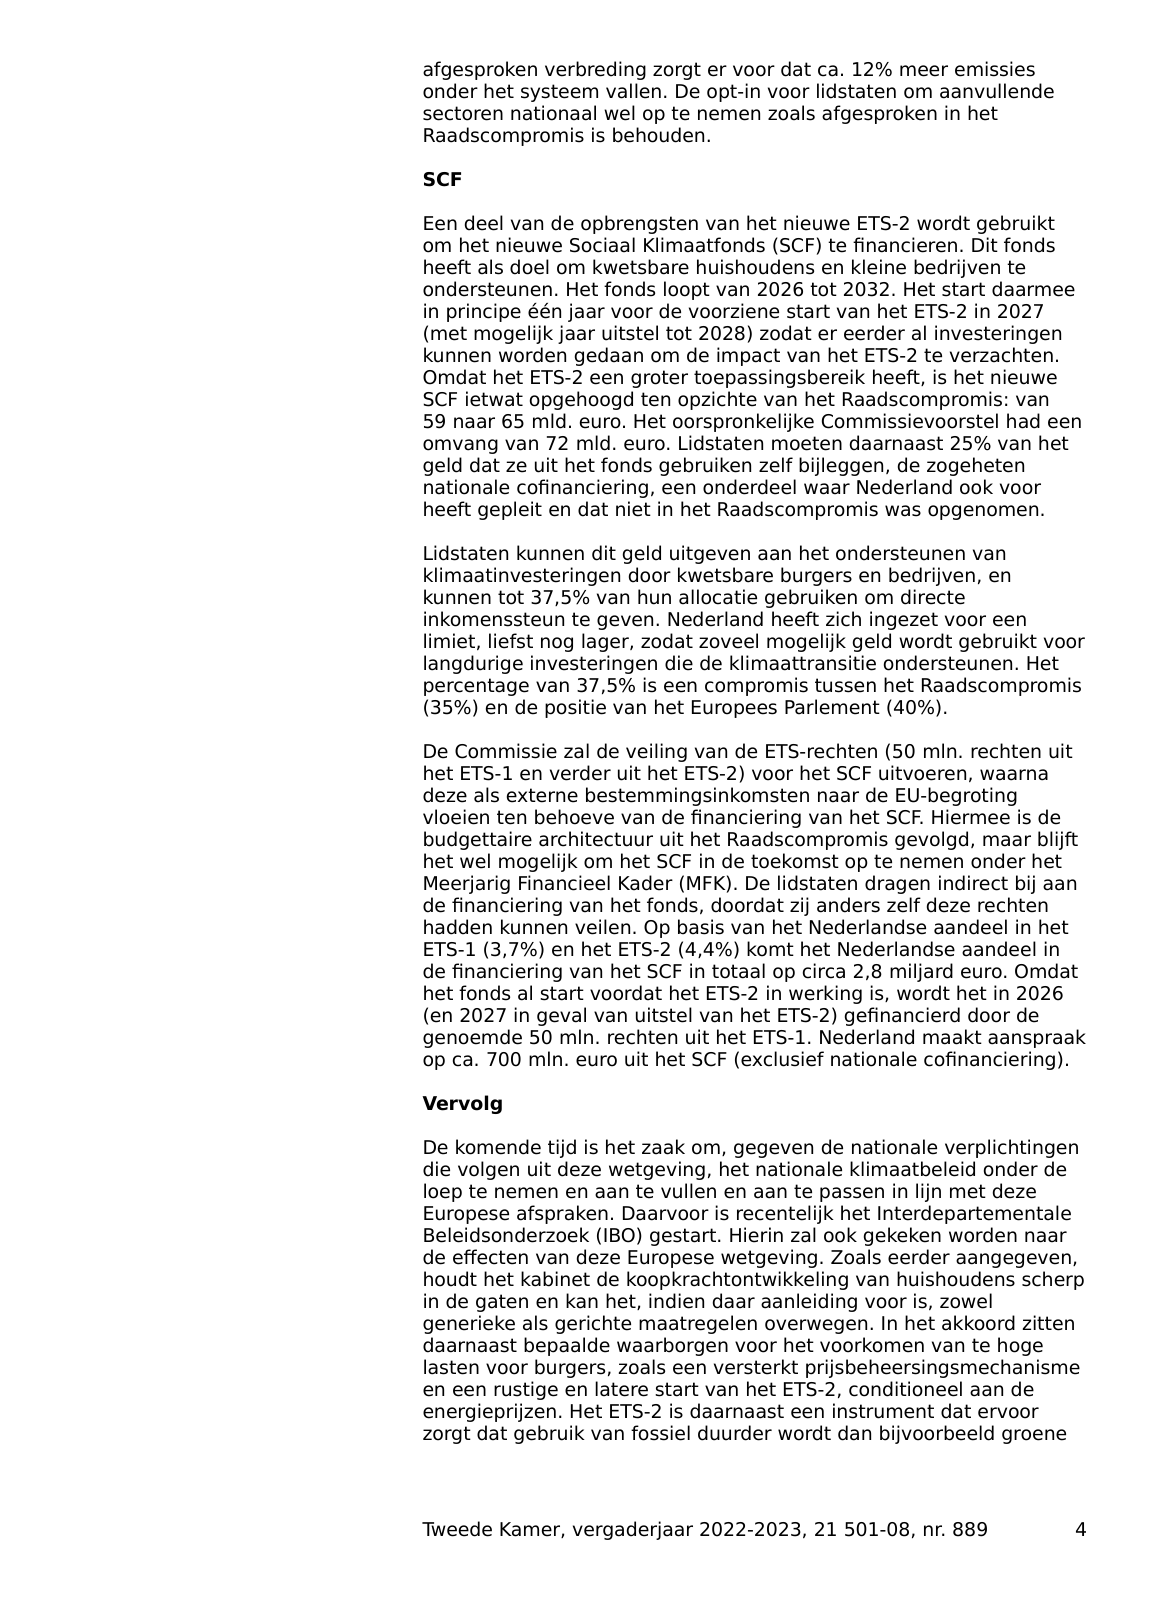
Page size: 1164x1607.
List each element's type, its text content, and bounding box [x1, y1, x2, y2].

subtitle SCF [422, 169, 1087, 191]
subtitle Vervolg [422, 1093, 1087, 1115]
text De komende tijd is het zaak om, gegeven de nationale verplichtingen die volgen uit deze wetgeving, het nationale klimaatbeleid onder de loep te nemen en aan te vullen en aan te passen in lijn met deze Europese afspraken. Daarvoor is recentelijk het Interdepartementale Beleidsonderzoek (IBO) gestart. Hierin zal ook gekeken worden naar de effecten van deze Europese wetgeving. Zoals eerder aangegeven, houdt het kabinet de koopkrachtontwikkeling van huishoudens scherp in de gaten en kan het, indien daar aanleiding voor is, zowel generieke als gerichte maatregelen overwegen. In het akkoord zitten daarnaast bepaalde waarborgen voor het voorkomen van te hoge lasten voor burgers, zoals een versterkt prijsbeheersingsmechanisme en een rustige en latere start van het ETS-2, conditioneel aan de energieprijzen. Het ETS-2 is daarnaast een instrument dat ervoor zorgt dat gebruik van fossiel duurder wordt dan bijvoorbeeld groene [422, 1137, 1087, 1445]
text Lidstaten kunnen dit geld uitgeven aan het ondersteunen van klimaatinvesteringen door kwetsbare burgers en bedrijven, en kunnen tot 37,5% van hun allocatie gebruiken om directe inkomenssteun te geven. Nederland heeft zich ingezet voor een limiet, liefst nog lager, zodat zoveel mogelijk geld wordt gebruikt voor langdurige investeringen die de klimaattransitie ondersteunen. Het percentage van 37,5% is een compromis tussen het Raadscompromis (35%) en de positie van het Europees Parlement (40%). [422, 543, 1087, 719]
text Een deel van de opbrengsten van het nieuwe ETS-2 wordt gebruikt om het nieuwe Sociaal Klimaatfonds (SCF) te financieren. Dit fonds heeft als doel om kwetsbare huishoudens en kleine bedrijven te ondersteunen. Het fonds loopt van 2026 tot 2032. Het start daarmee in principe één jaar voor de voorziene start van het ETS-2 in 2027 (met mogelijk jaar uitstel tot 2028) zodat er eerder al investeringen kunnen worden gedaan om de impact van het ETS-2 te verzachten. Omdat het ETS-2 een groter toepassingsbereik heeft, is het nieuwe SCF ietwat opgehoogd ten opzichte van het Raadscompromis: van 59 naar 65 mld. euro. Het oorspronkelijke Commissievoorstel had een omvang van 72 mld. euro. Lidstaten moeten daarnaast 25% van het geld dat ze uit het fonds gebruiken zelf bijleggen, de zogeheten nationale cofinanciering, een onderdeel waar Nederland ook voor heeft gepleit en dat niet in het Raadscompromis was opgenomen. [422, 213, 1087, 521]
text De Commissie zal de veiling van de ETS-rechten (50 mln. rechten uit het ETS-1 en verder uit het ETS-2) voor het SCF uitvoeren, waarna deze als externe bestemmingsinkomsten naar de EU-begroting vloeien ten behoeve van de financiering van het SCF. Hiermee is de budgettaire architectuur uit het Raadscompromis gevolgd, maar blijft het wel mogelijk om het SCF in de toekomst op te nemen onder het Meerjarig Financieel Kader (MFK). De lidstaten dragen indirect bij aan de financiering van het fonds, doordat zij anders zelf deze rechten hadden kunnen veilen. Op basis van het Nederlandse aandeel in het ETS-1 (3,7%) en het ETS-2 (4,4%) komt het Nederlandse aandeel in de financiering van het SCF in totaal op circa 2,8 miljard euro. Omdat het fonds al start voordat het ETS-2 in werking is, wordt het in 2026 (en 2027 in geval van uitstel van het ETS-2) gefinancierd door de genoemde 50 mln. rechten uit het ETS-1. Nederland maakt aanspraak op ca. 700 mln. euro uit het SCF (exclusief nationale cofinanciering). [422, 741, 1087, 1071]
text afgesproken verbreding zorgt er voor dat ca. 12% meer emissies onder het systeem vallen. De opt-in voor lidstaten om aanvullende sectoren nationaal wel op te nemen zoals afgesproken in het Raadscompromis is behouden. [422, 59, 1087, 147]
